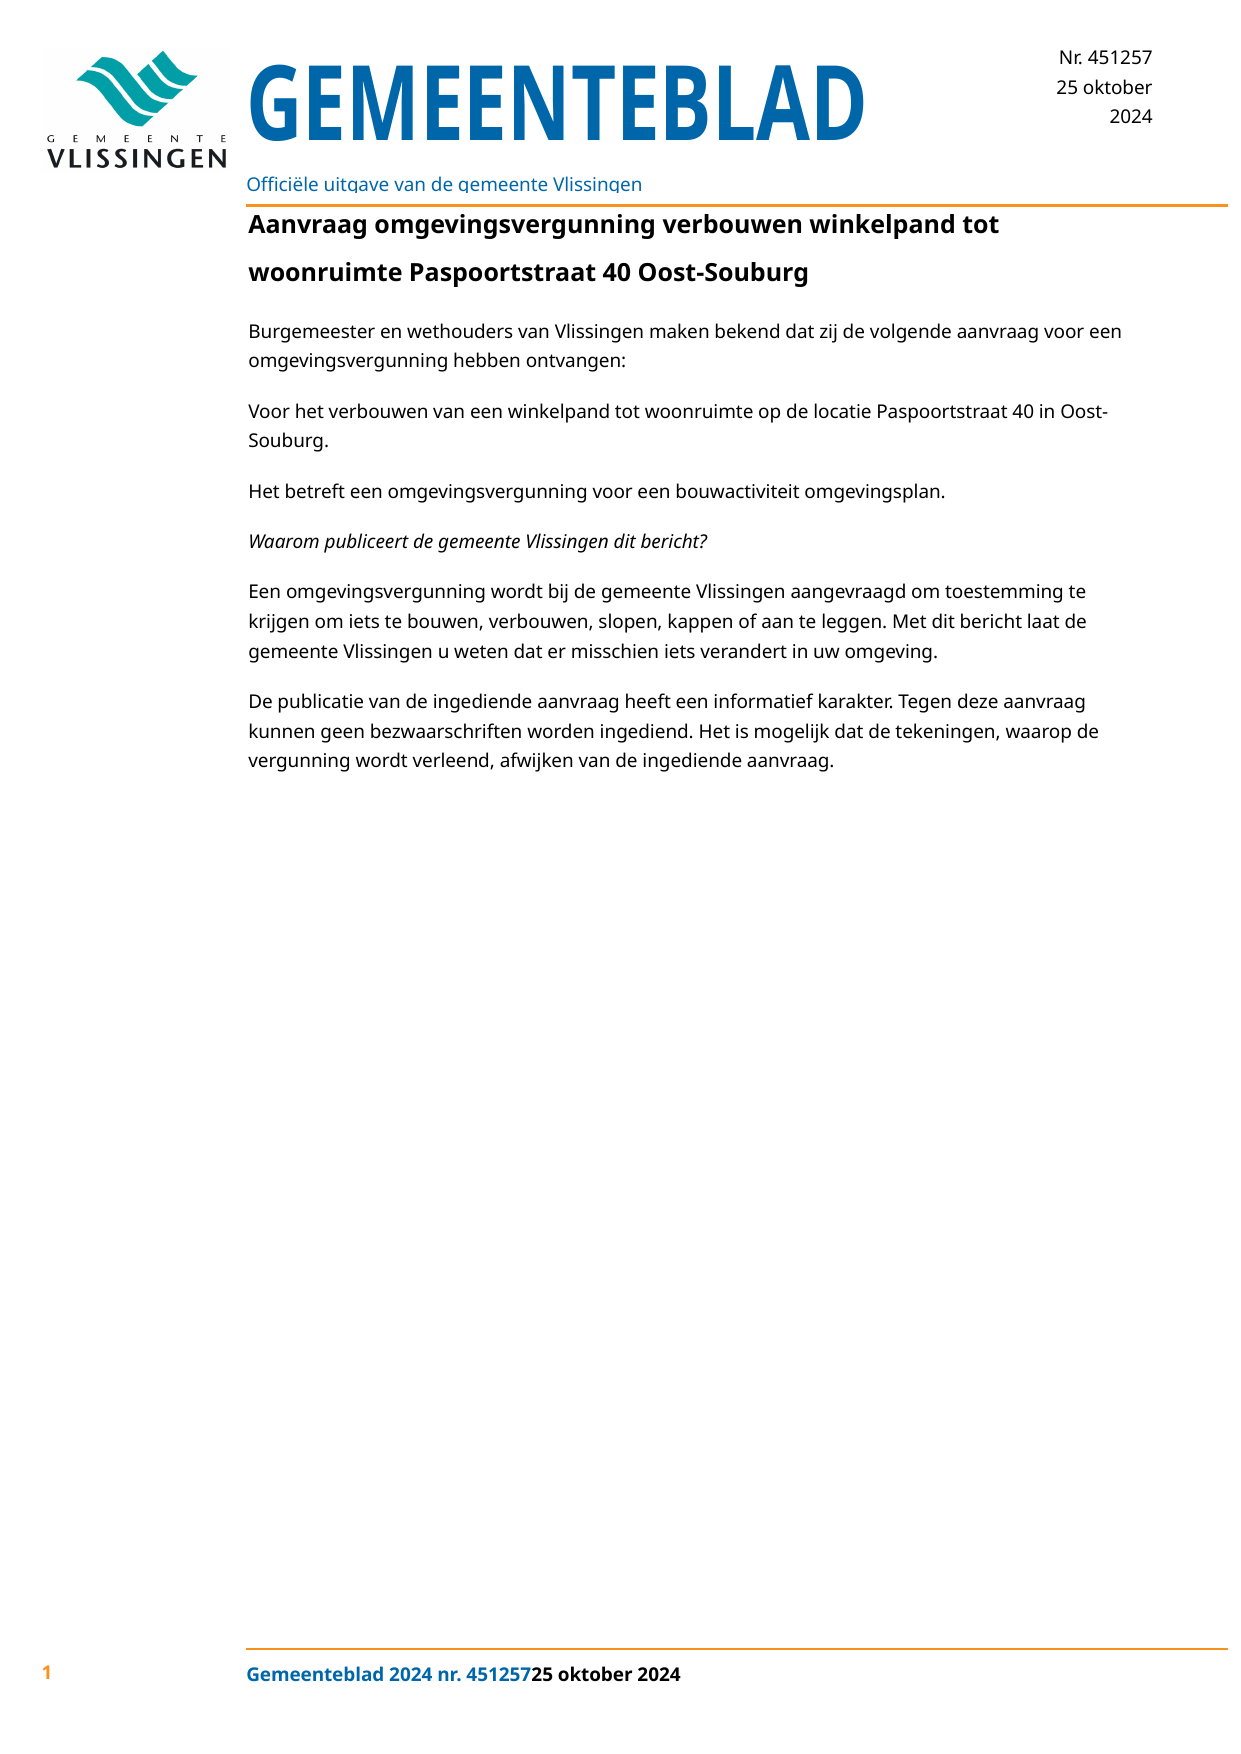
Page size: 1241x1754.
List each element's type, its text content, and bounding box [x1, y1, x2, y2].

text Voor het verbouwen van een winkelpand tot woonruimte op de locatie Paspoortstraat 40 in Oost-Souburg. [248, 398, 1152, 453]
text Een omgevingsvergunning wordt bij de gemeente Vlissingen aangevraagd om toestemming te krijgen om iets te bouwen, verbouwen, slopen, kappen of aan te leggen. Met dit bericht laat de gemeente Vlissingen u weten dat er misschien iets verandert in uw omgeving. [248, 579, 1152, 664]
text Het betreft een omgevingsvergunning voor een bouwactiviteit omgevingsplan. [248, 478, 1152, 504]
text De publicatie van de ingediende aanvraag heeft een informatief karakter. Tegen deze aanvraag kunnen geen bezwaarschriften worden ingediend. Het is mogelijk dat de tekeningen, waarop de vergunning wordt verleend, afwijken van de ingediende aanvraag. [248, 688, 1152, 773]
text Aanvraag omgevingsvergunning verbouwen winkelpand tot woonruimte Paspoortstraat 40 Oost-Souburg [248, 207, 1152, 288]
picture [41, 47, 231, 172]
text Burgemeester en wethouders van Vlissingen maken bekend dat zij de volgende aanvraag voor een omgevingsvergunning hebben ontvangen: [248, 318, 1152, 373]
text Waarom publiceert de gemeente Vlissingen dit bericht? [248, 528, 1152, 554]
